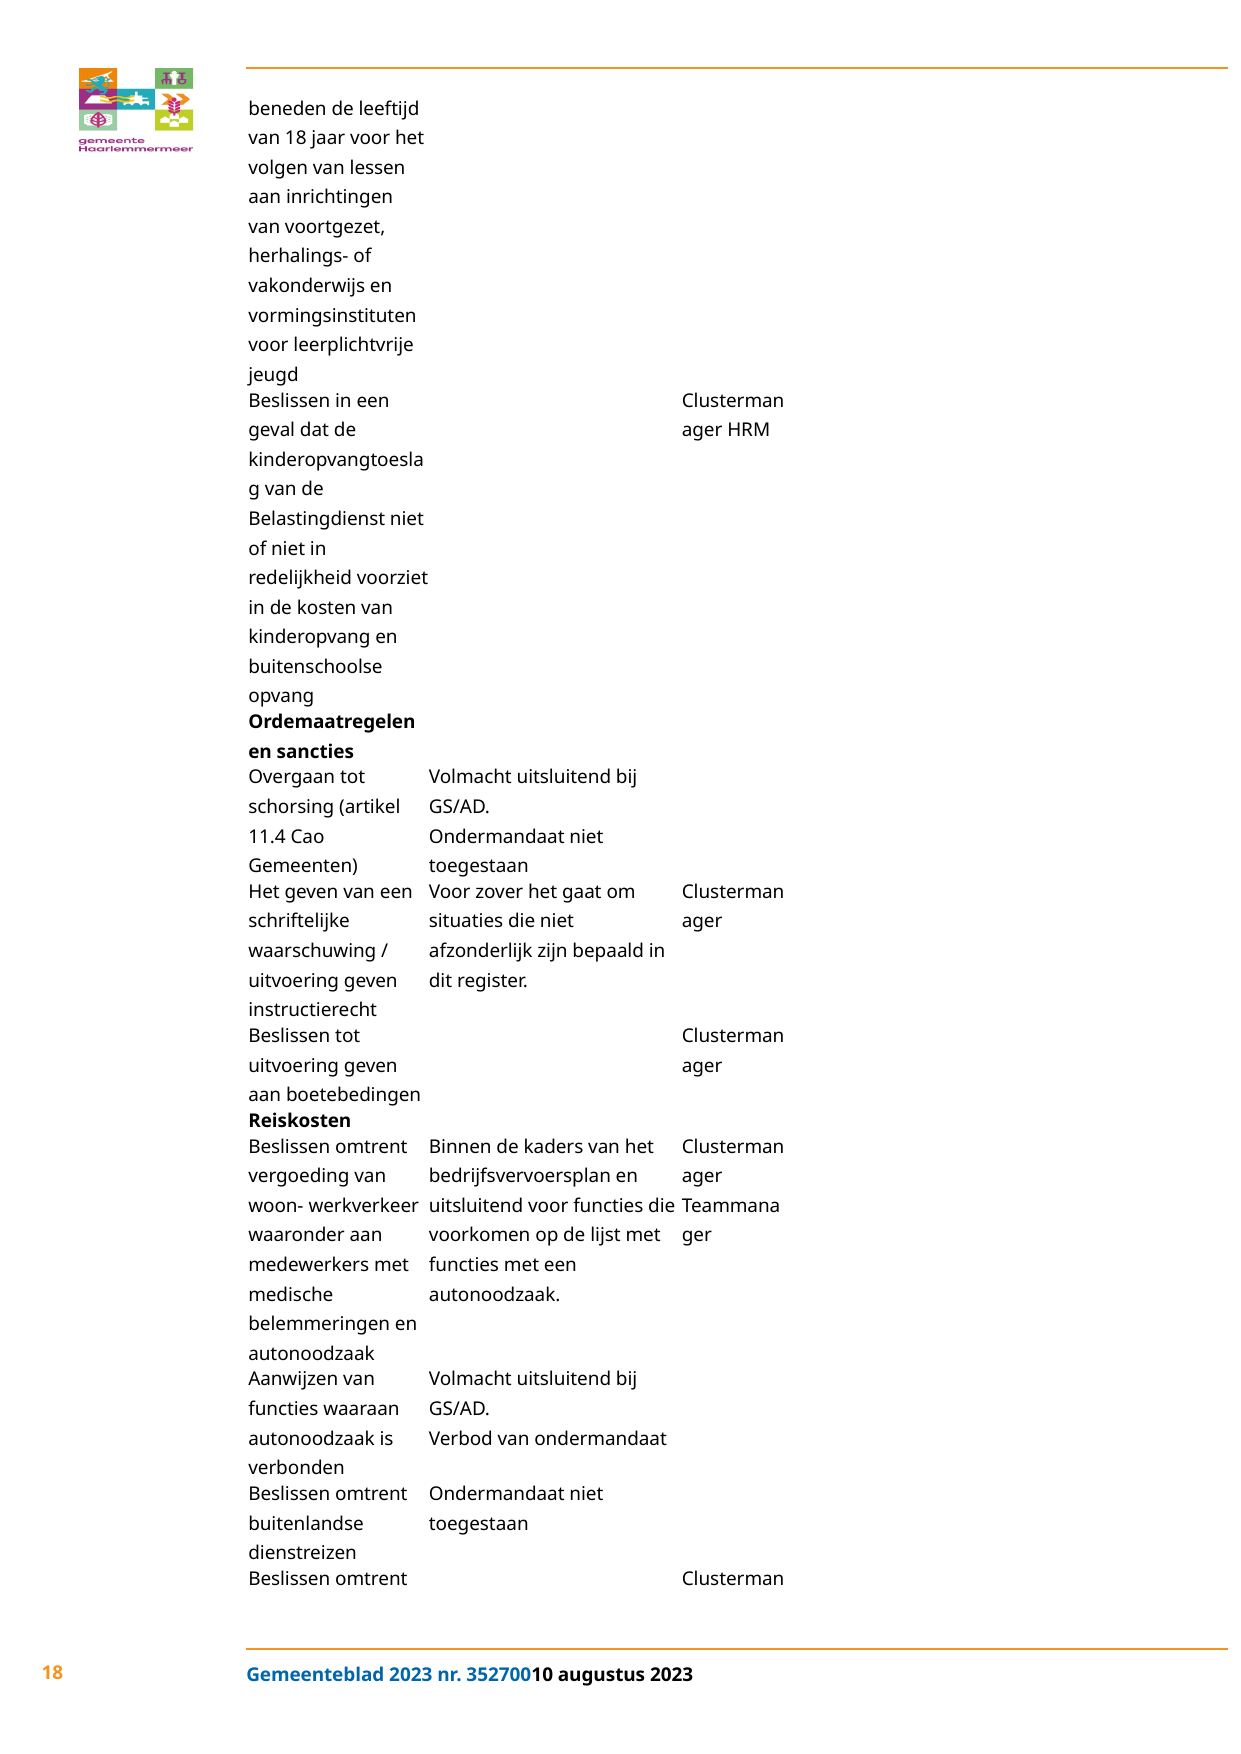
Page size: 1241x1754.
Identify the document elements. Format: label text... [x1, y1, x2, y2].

table_cell [429, 1022, 682, 1107]
table_cell [790, 1133, 1152, 1366]
table_cell [429, 95, 682, 387]
table_cell Binnen de kaders van het bedrijfsvervoersplan en uitsluitend voor functies die voorkomen op de lijst met functies met een autonoodzaak. [429, 1133, 682, 1366]
table_cell Reiskosten [248, 1107, 429, 1133]
table_cell beneden de leeftijd van 18 jaar voor het volgen van lessen aan inrichtingen van voortgezet, herhalings- of vakonderwijs en vormingsinstituten voor leerplichtvrije jeugd [248, 95, 429, 387]
table_cell Beslissen in een geval dat de kinderopvangtoeslag van de Belastingdienst niet of niet in redelijkheid voorziet in de kosten van kinderopvang en buitenschoolse opvang [248, 387, 429, 708]
table_cell [790, 1107, 1152, 1133]
table_cell [790, 95, 1152, 387]
table_cell Voor zover het gaat om situaties die niet afzonderlijk zijn bepaald in dit register. [429, 878, 682, 1022]
table_cell [790, 764, 1152, 878]
table_cell [790, 1366, 1152, 1480]
table_cell [790, 1022, 1152, 1107]
table_cell [429, 1107, 682, 1133]
table_cell [429, 1565, 682, 1591]
table_cell Beslissen omtrent buitenlandse dienstreizen [248, 1480, 429, 1565]
table_cell [682, 95, 790, 387]
table_cell [790, 1565, 1152, 1591]
table_cell Clusterman [682, 1565, 790, 1591]
table_cell Clustermanager HRM [682, 387, 790, 708]
table_cell Het geven van een schriftelijke waarschuwing / uitvoering geven instructierecht [248, 878, 429, 1022]
table_cell [790, 878, 1152, 1022]
table_cell Clustermanager [682, 878, 790, 1022]
table_cell [429, 387, 682, 708]
table_cell Ordemaatregelen en sancties [248, 708, 429, 764]
table_cell Beslissen omtrent [248, 1565, 429, 1591]
table_cell Aanwijzen van functies waaraan autonoodzaak is verbonden [248, 1366, 429, 1480]
table_cell [682, 708, 790, 764]
table_cell Ondermandaat niet toegestaan [429, 1480, 682, 1565]
table_cell [790, 708, 1152, 764]
table_cell Volmacht uitsluitend bij GS/AD. Verbod van ondermandaat [429, 1366, 682, 1480]
table_cell [682, 1107, 790, 1133]
table_cell Clustermanager Teammanager [682, 1133, 790, 1366]
table_cell [429, 708, 682, 764]
table_cell Beslissen tot uitvoering geven aan boetebedingen [248, 1022, 429, 1107]
table_cell [682, 1480, 790, 1565]
table_cell Clustermanager [682, 1022, 790, 1107]
picture [41, 47, 231, 172]
table_cell Overgaan tot schorsing (artikel 11.4 Cao Gemeenten) [248, 764, 429, 878]
table_cell [682, 1366, 790, 1480]
table_cell [682, 764, 790, 878]
table_cell Beslissen omtrent vergoeding van woon- werkverkeer waaronder aan medewerkers met medische belemmeringen en autonoodzaak [248, 1133, 429, 1366]
table_cell Volmacht uitsluitend bij GS/AD. Ondermandaat niet toegestaan [429, 764, 682, 878]
table_cell [790, 387, 1152, 708]
table_cell [790, 1480, 1152, 1565]
